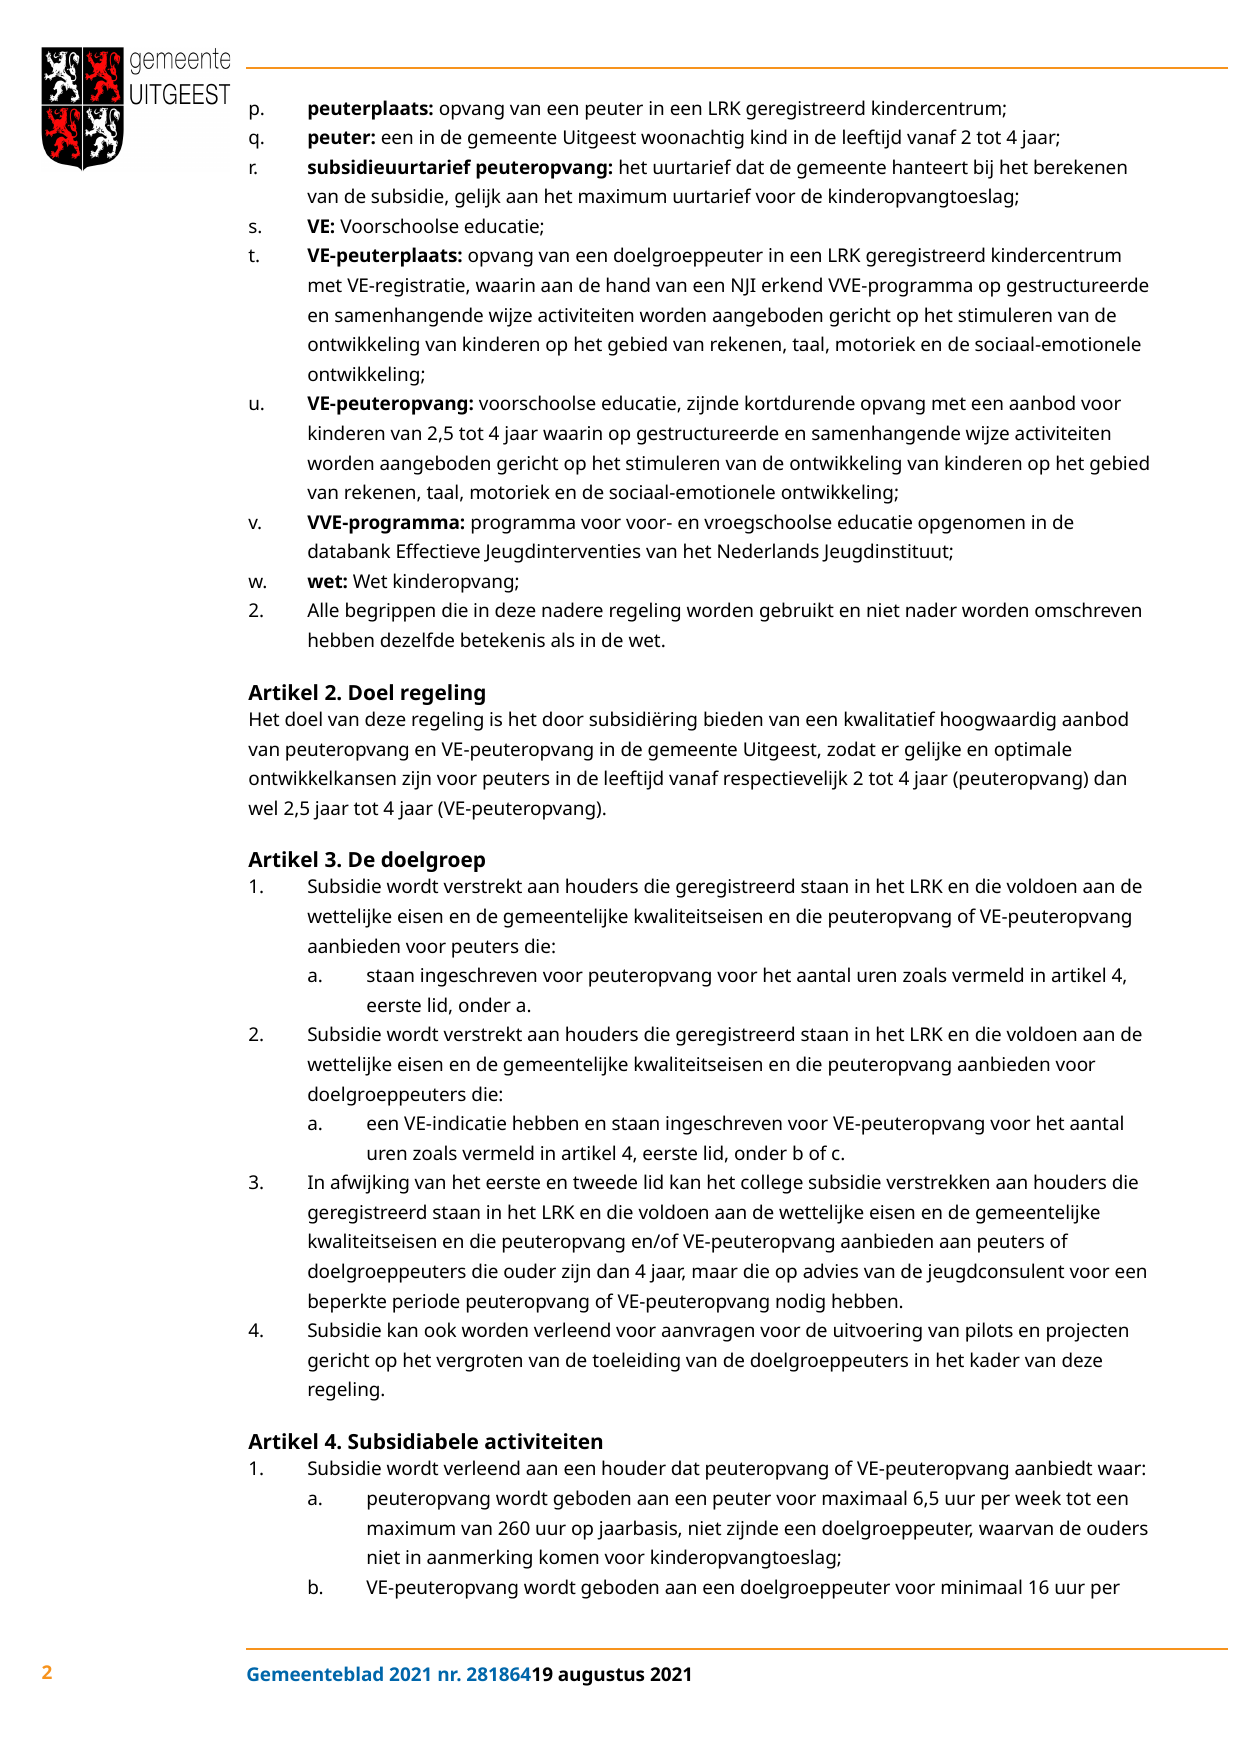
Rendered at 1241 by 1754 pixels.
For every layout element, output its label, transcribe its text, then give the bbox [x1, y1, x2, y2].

list Subsidie wordt verleend aan een houder dat peuteropvang of VE-peuteropvang aanbiedt waar: [248, 1456, 1152, 1481]
text Het doel van deze regeling is het door subsidiëring bieden van een kwalitatief hoogwaardig aanbod van peuteropvang en VE-peuteropvang in de gemeente Uitgeest, zodat er gelijke en optimale ontwikkelkansen zijn voor peuters in de leeftijd vanaf respectievelijk 2 tot 4 jaar (peuteropvang) dan wel 2,5 jaar tot 4 jaar (VE-peuteropvang). [248, 706, 1152, 821]
list VE-peuterplaats: opvang van een doelgroeppeuter in een LRK geregistreerd kindercentrum met VE-registratie, waarin aan de hand van een NJI erkend VVE-programma op gestructureerde en samenhangende wijze activiteiten worden aangeboden gericht op het stimuleren van de ontwikkeling van kinderen op het gebied van rekenen, taal, motoriek en de sociaal-emotionele ontwikkeling; [248, 243, 1152, 387]
list peuteropvang wordt geboden aan een peuter voor maximaal 6,5 uur per week tot een maximum van 260 uur op jaarbasis, niet zijnde een doelgroeppeuter, waarvan de ouders niet in aanmerking komen voor kinderopvangtoeslag; [307, 1485, 1152, 1570]
list VE-peuteropvang wordt geboden aan een doelgroeppeuter voor minimaal 16 uur per [307, 1574, 1152, 1599]
list peuter: een in de gemeente Uitgeest woonachtig kind in de leeftijd vanaf 2 tot 4 jaar; [248, 124, 1152, 150]
text Artikel 2. Doel regeling [248, 678, 1152, 706]
list een VE-indicatie hebben en staan ingeschreven voor VE-peuteropvang voor het aantal uren zoals vermeld in artikel 4, eerste lid, onder b of c. [307, 1110, 1152, 1166]
list peuterplaats: opvang van een peuter in een LRK geregistreerd kindercentrum; [248, 95, 1152, 121]
list Subsidie wordt verstrekt aan houders die geregistreerd staan in het LRK en die voldoen aan de wettelijke eisen en de gemeentelijke kwaliteitseisen en die peuteropvang of VE-peuteropvang aanbieden voor peuters die: [248, 874, 1152, 959]
list subsidieuurtarief peuteropvang: het uurtarief dat de gemeente hanteert bij het berekenen van de subsidie, gelijk aan het maximum uurtarief voor de kinderopvangtoeslag; [248, 154, 1152, 209]
picture [41, 47, 231, 172]
list Subsidie wordt verstrekt aan houders die geregistreerd staan in het LRK en die voldoen aan de wettelijke eisen en de gemeentelijke kwaliteitseisen en die peuteropvang aanbieden voor doelgroeppeuters die: [248, 1022, 1152, 1107]
list staan ingeschreven voor peuteropvang voor het aantal uren zoals vermeld in artikel 4, eerste lid, onder a. [307, 962, 1152, 1018]
list VE-peuteropvang: voorschoolse educatie, zijnde kortdurende opvang met een aanbod voor kinderen van 2,5 tot 4 jaar waarin op gestructureerde en samenhangende wijze activiteiten worden aangeboden gericht op het stimuleren van de ontwikkeling van kinderen op het gebied van rekenen, taal, motoriek en de sociaal-emotionele ontwikkeling; [248, 391, 1152, 505]
text Artikel 4. Subsidiabele activiteiten [248, 1427, 1152, 1456]
text Artikel 3. De doelgroep [248, 845, 1152, 874]
list VVE-programma: programma voor voor- en vroegschoolse educatie opgenomen in de databank Effectieve Jeugdinterventies van het Nederlands Jeugdinstituut; [248, 509, 1152, 564]
list Subsidie kan ook worden verleend voor aanvragen voor de uitvoering van pilots en projecten gericht op het vergroten van de toeleiding van de doelgroeppeuters in het kader van deze regeling. [248, 1317, 1152, 1402]
list VE: Voorschoolse educatie; [248, 213, 1152, 239]
list In afwijking van het eerste en tweede lid kan het college subsidie verstrekken aan houders die geregistreerd staan in het LRK en die voldoen aan de wettelijke eisen en de gemeentelijke kwaliteitseisen en die peuteropvang en/of VE-peuteropvang aanbieden aan peuters of doelgroeppeuters die ouder zijn dan 4 jaar, maar die op advies van de jeugdconsulent voor een beperkte periode peuteropvang of VE-peuteropvang nodig hebben. [248, 1169, 1152, 1314]
list wet: Wet kinderopvang; [248, 568, 1152, 594]
list Alle begrippen die in deze nadere regeling worden gebruikt en niet nader worden omschreven hebben dezelfde betekenis als in de wet. [248, 598, 1152, 653]
